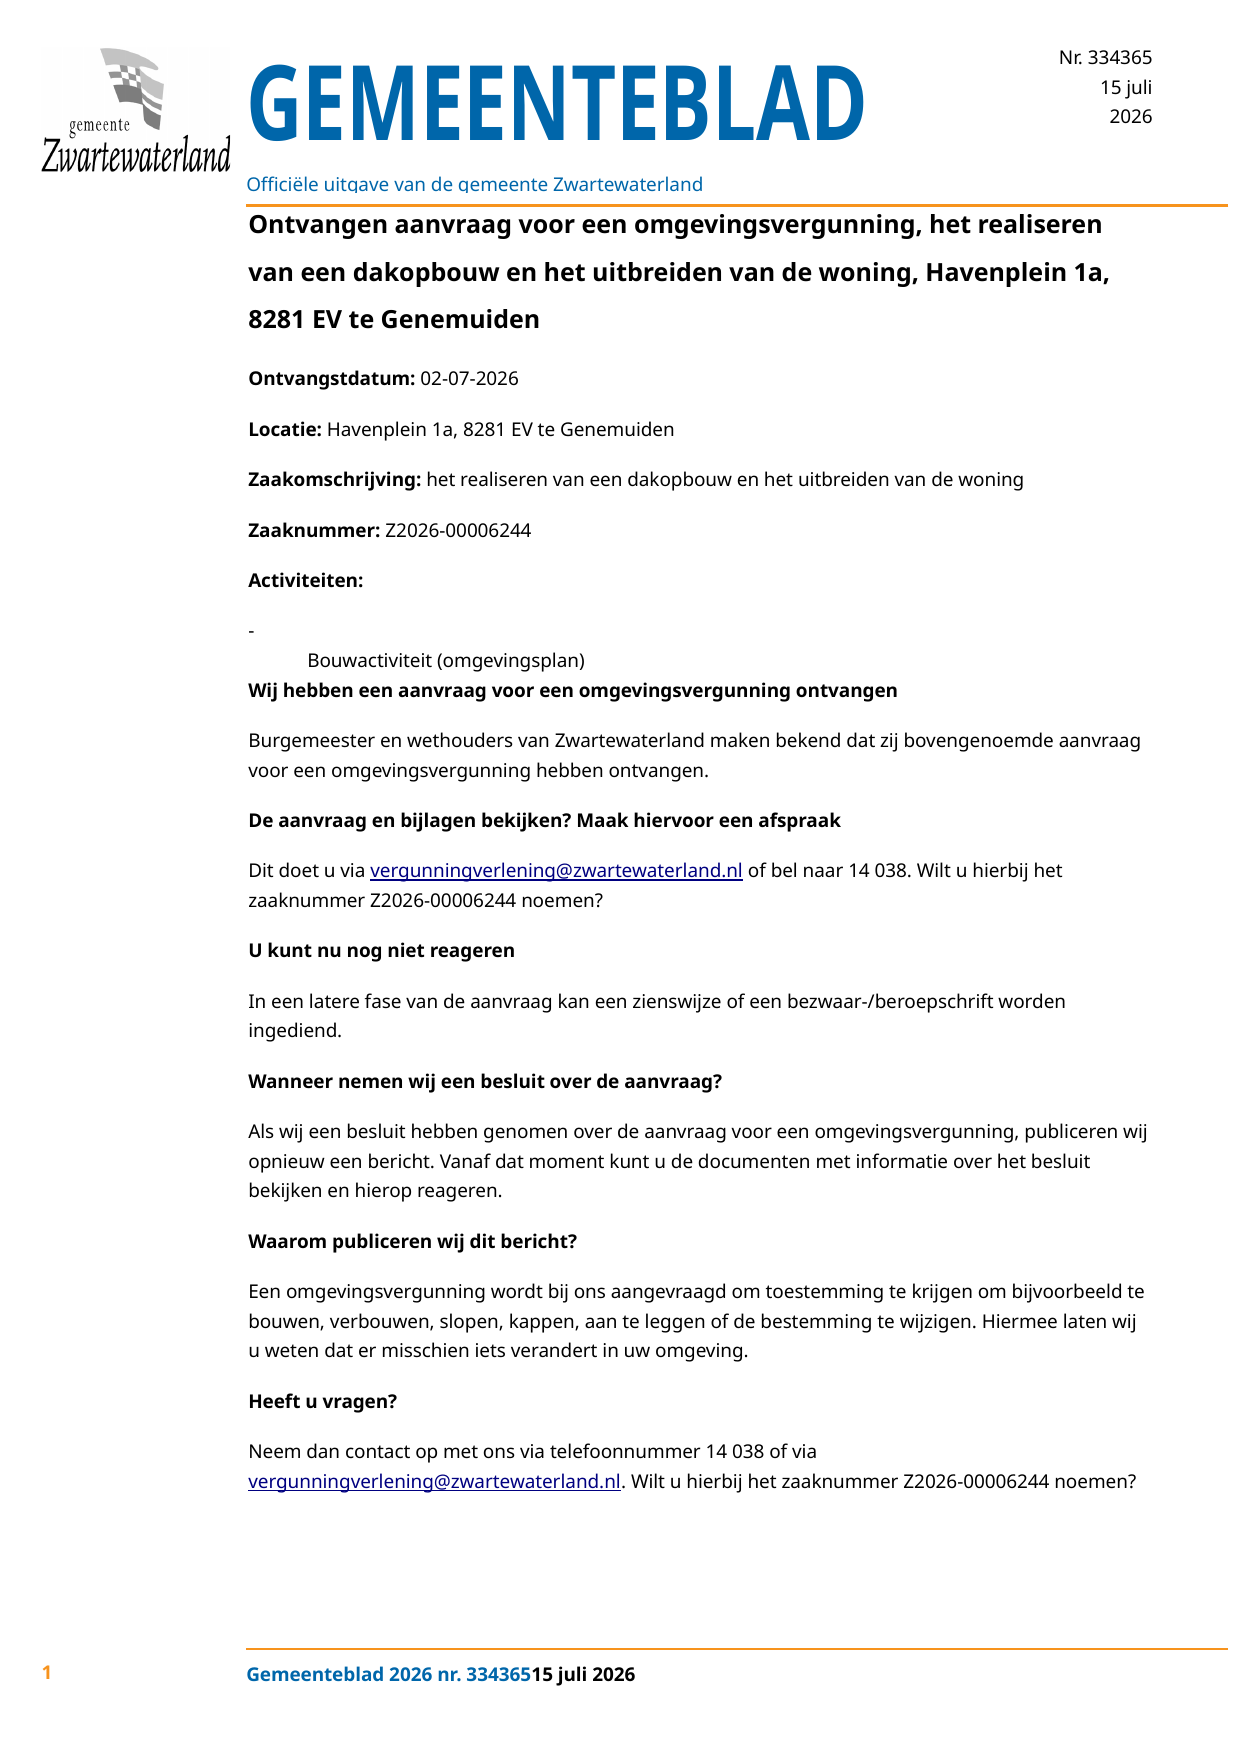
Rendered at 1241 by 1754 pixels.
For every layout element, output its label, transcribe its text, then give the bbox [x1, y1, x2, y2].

text Ontvangen aanvraag voor een omgevingsvergunning, het realiseren van een dakopbouw en het uitbreiden van de woning, Havenplein 1a, 8281 EV te Genemuiden [248, 207, 1152, 336]
text In een latere fase van de aanvraag kan een zienswijze of een bezwaar-/beroepschrift worden ingediend. [248, 988, 1152, 1043]
text Heeft u vragen? [248, 1388, 1152, 1414]
text Zaaknummer: Z2026-00006244 [248, 517, 1152, 542]
text Een omgevingsvergunning wordt bij ons aangevraagd om toestemming te krijgen om bijvoorbeeld te bouwen, verbouwen, slopen, kappen, aan te leggen of de bestemming te wijzigen. Hiermee laten wij u weten dat er misschien iets verandert in uw omgeving. [248, 1278, 1152, 1363]
text Dit doet u via vergunningverlening@zwartewaterland.nl of bel naar 14 038. Wilt u hierbij het zaaknummer Z2026-00006244 noemen? [248, 858, 1152, 913]
text Zaakomschrijving: het realiseren van een dakopbouw en het uitbreiden van de woning [248, 466, 1152, 492]
text Neem dan contact op met ons via telefoonnummer 14 038 of via vergunningverlening@zwartewaterland.nl. Wilt u hierbij het zaaknummer Z2026-00006244 noemen? [248, 1438, 1152, 1494]
text Wij hebben een aanvraag voor een omgevingsvergunning ontvangen [248, 677, 1152, 702]
picture [41, 47, 231, 172]
text Ontvangstdatum: 02-07-2026 [248, 366, 1152, 391]
text Als wij een besluit hebben genomen over de aanvraag voor een omgevingsvergunning, publiceren wij opnieuw een bericht. Vanaf dat moment kunt u de documenten met informatie over het besluit bekijken en hierop reageren. [248, 1118, 1152, 1203]
text De aanvraag en bijlagen bekijken? Maak hiervoor een afspraak [248, 807, 1152, 833]
text Waarom publiceren wij dit bericht? [248, 1228, 1152, 1254]
text Burgemeester en wethouders van Zwartewaterland maken bekend dat zij bovengenoemde aanvraag voor een omgevingsvergunning hebben ontvangen. [248, 727, 1152, 782]
text Locatie: Havenplein 1a, 8281 EV te Genemuiden [248, 416, 1152, 442]
text U kunt nu nog niet reageren [248, 938, 1152, 963]
text Activiteiten: [248, 567, 1152, 593]
list Bouwactiviteit (omgevingsplan) [248, 647, 1152, 673]
text Wanneer nemen wij een besluit over de aanvraag? [248, 1068, 1152, 1094]
